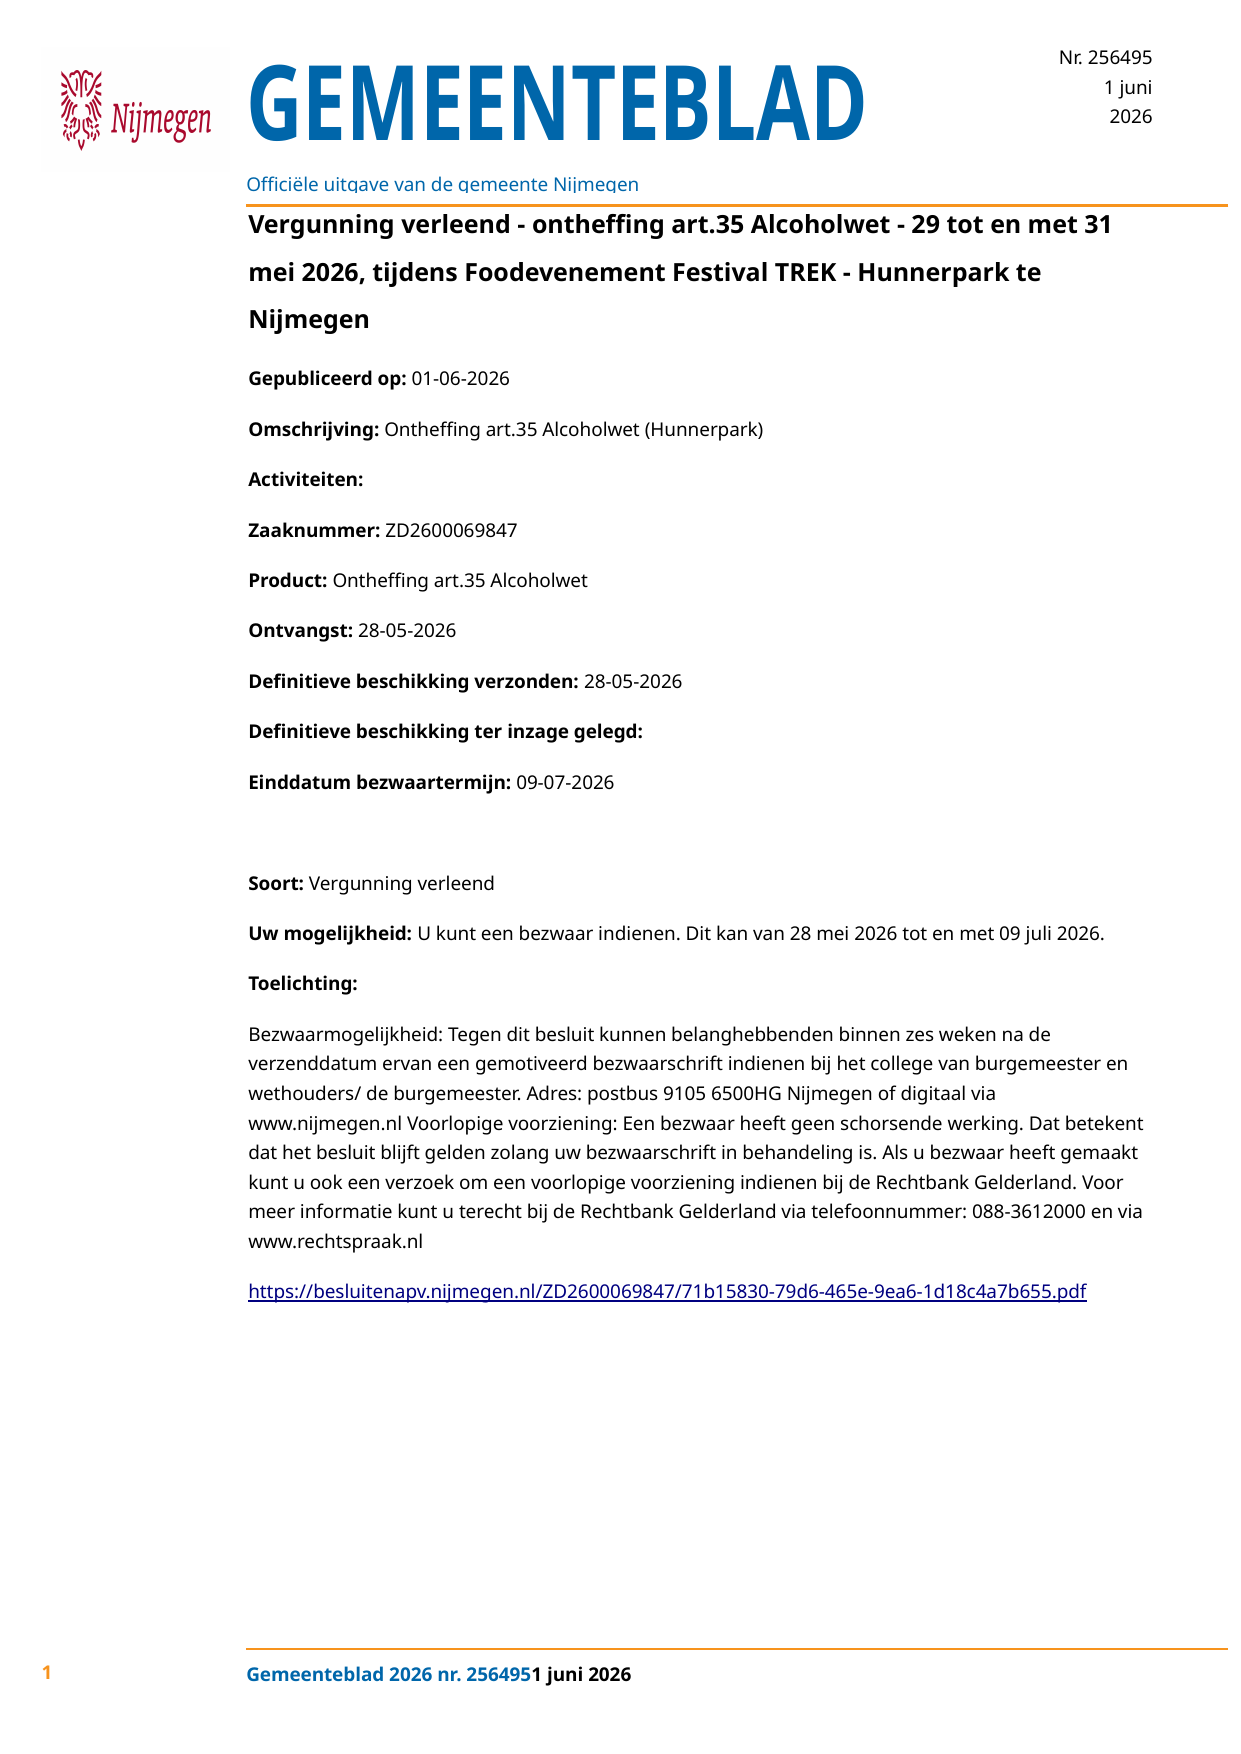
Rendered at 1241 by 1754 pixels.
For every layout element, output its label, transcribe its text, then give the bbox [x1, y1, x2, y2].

text Product: Ontheffing art.35 Alcoholwet [248, 567, 1152, 593]
text Definitieve beschikking verzonden: 28-05-2026 [248, 668, 1152, 694]
text Omschrijving: Ontheffing art.35 Alcoholwet (Hunnerpark) [248, 416, 1152, 442]
text Bezwaarmogelijkheid: Tegen dit besluit kunnen belanghebbenden binnen zes weken na de verzenddatum ervan een gemotiveerd bezwaarschrift indienen bij het college van burgemeester en wethouders/ de burgemeester. Adres: postbus 9105 6500HG Nijmegen of digitaal via www.nijmegen.nl Voorlopige voorziening: Een bezwaar heeft geen schorsende werking. Dat betekent dat het besluit blijft gelden zolang uw bezwaarschrift in behandeling is. Als u bezwaar heeft gemaakt kunt u ook een verzoek om een voorlopige voorziening indienen bij de Rechtbank Gelderland. Voor meer informatie kunt u terecht bij de Rechtbank Gelderland via telefoonnummer: 088-3612000 en via www.rechtspraak.nl [248, 1021, 1152, 1254]
text Uw mogelijkheid: U kunt een bezwaar indienen. Dit kan van 28 mei 2026 tot en met 09 juli 2026. [248, 920, 1152, 946]
text Toelichting: [248, 971, 1152, 996]
text Soort: Vergunning verleend [248, 870, 1152, 895]
text https://besluitenapv.nijmegen.nl/ZD2600069847/71b15830-79d6-465e-9ea6-1d18c4a7b655.pdf [248, 1278, 1152, 1304]
text Vergunning verleend - ontheffing art.35 Alcoholwet - 29 tot en met 31 mei 2026, tijdens Foodevenement Festival TREK - Hunnerpark te Nijmegen [248, 207, 1152, 336]
text Ontvangst: 28-05-2026 [248, 618, 1152, 643]
text Definitieve beschikking ter inzage gelegd: [248, 718, 1152, 744]
picture [41, 47, 231, 172]
text Einddatum bezwaartermijn: 09-07-2026 [248, 769, 1152, 794]
text Activiteiten: [248, 466, 1152, 492]
text Zaaknummer: ZD2600069847 [248, 517, 1152, 542]
text Gepubliceerd op: 01-06-2026 [248, 366, 1152, 391]
